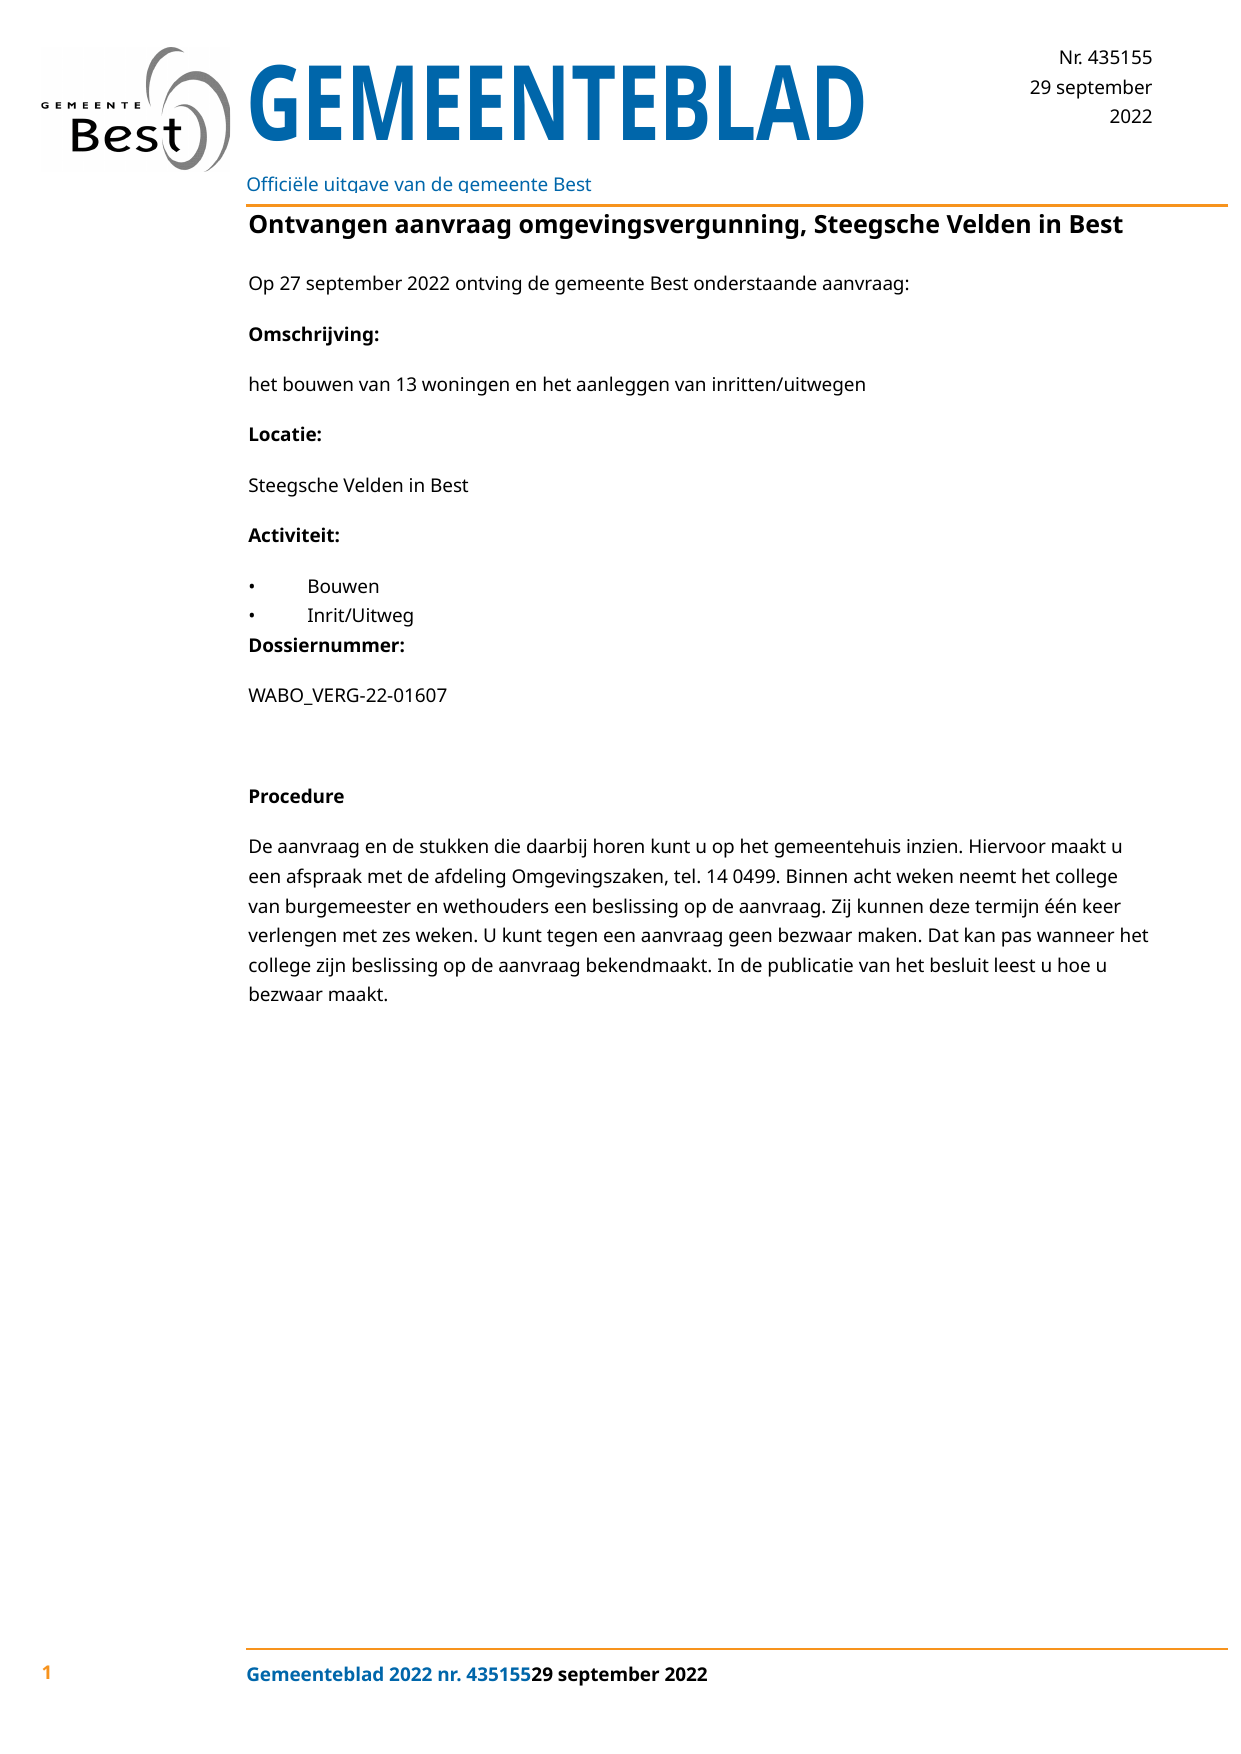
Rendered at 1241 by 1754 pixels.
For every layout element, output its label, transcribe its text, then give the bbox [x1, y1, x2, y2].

text Omschrijving: [248, 321, 1152, 346]
text Dossiernummer: [248, 632, 1152, 658]
text De aanvraag en de stukken die daarbij horen kunt u op het gemeentehuis inzien. Hiervoor maakt u een afspraak met de afdeling Omgevingszaken, tel. 14 0499. Binnen acht weken neemt het college van burgemeester en wethouders een beslissing op de aanvraag. Zij kunnen deze termijn één keer verlengen met zes weken. U kunt tegen een aanvraag geen bezwaar maken. Dat kan pas wanneer het college zijn beslissing op de aanvraag bekendmaakt. In de publicatie van het besluit leest u hoe u bezwaar maakt. [248, 834, 1152, 1007]
text WABO_VERG-22-01607 [248, 682, 1152, 708]
text Op 27 september 2022 ontving de gemeente Best onderstaande aanvraag: [248, 270, 1152, 296]
text Locatie: [248, 422, 1152, 447]
list Bouwen [248, 573, 1152, 598]
text het bouwen van 13 woningen en het aanleggen van inritten/uitwegen [248, 371, 1152, 397]
list Inrit/Uitweg [248, 602, 1152, 628]
text Ontvangen aanvraag omgevingsvergunning, Steegsche Velden in Best [248, 207, 1152, 241]
picture [41, 47, 231, 172]
text Steegsche Velden in Best [248, 472, 1152, 498]
text Procedure [248, 783, 1152, 809]
text Activiteit: [248, 522, 1152, 548]
